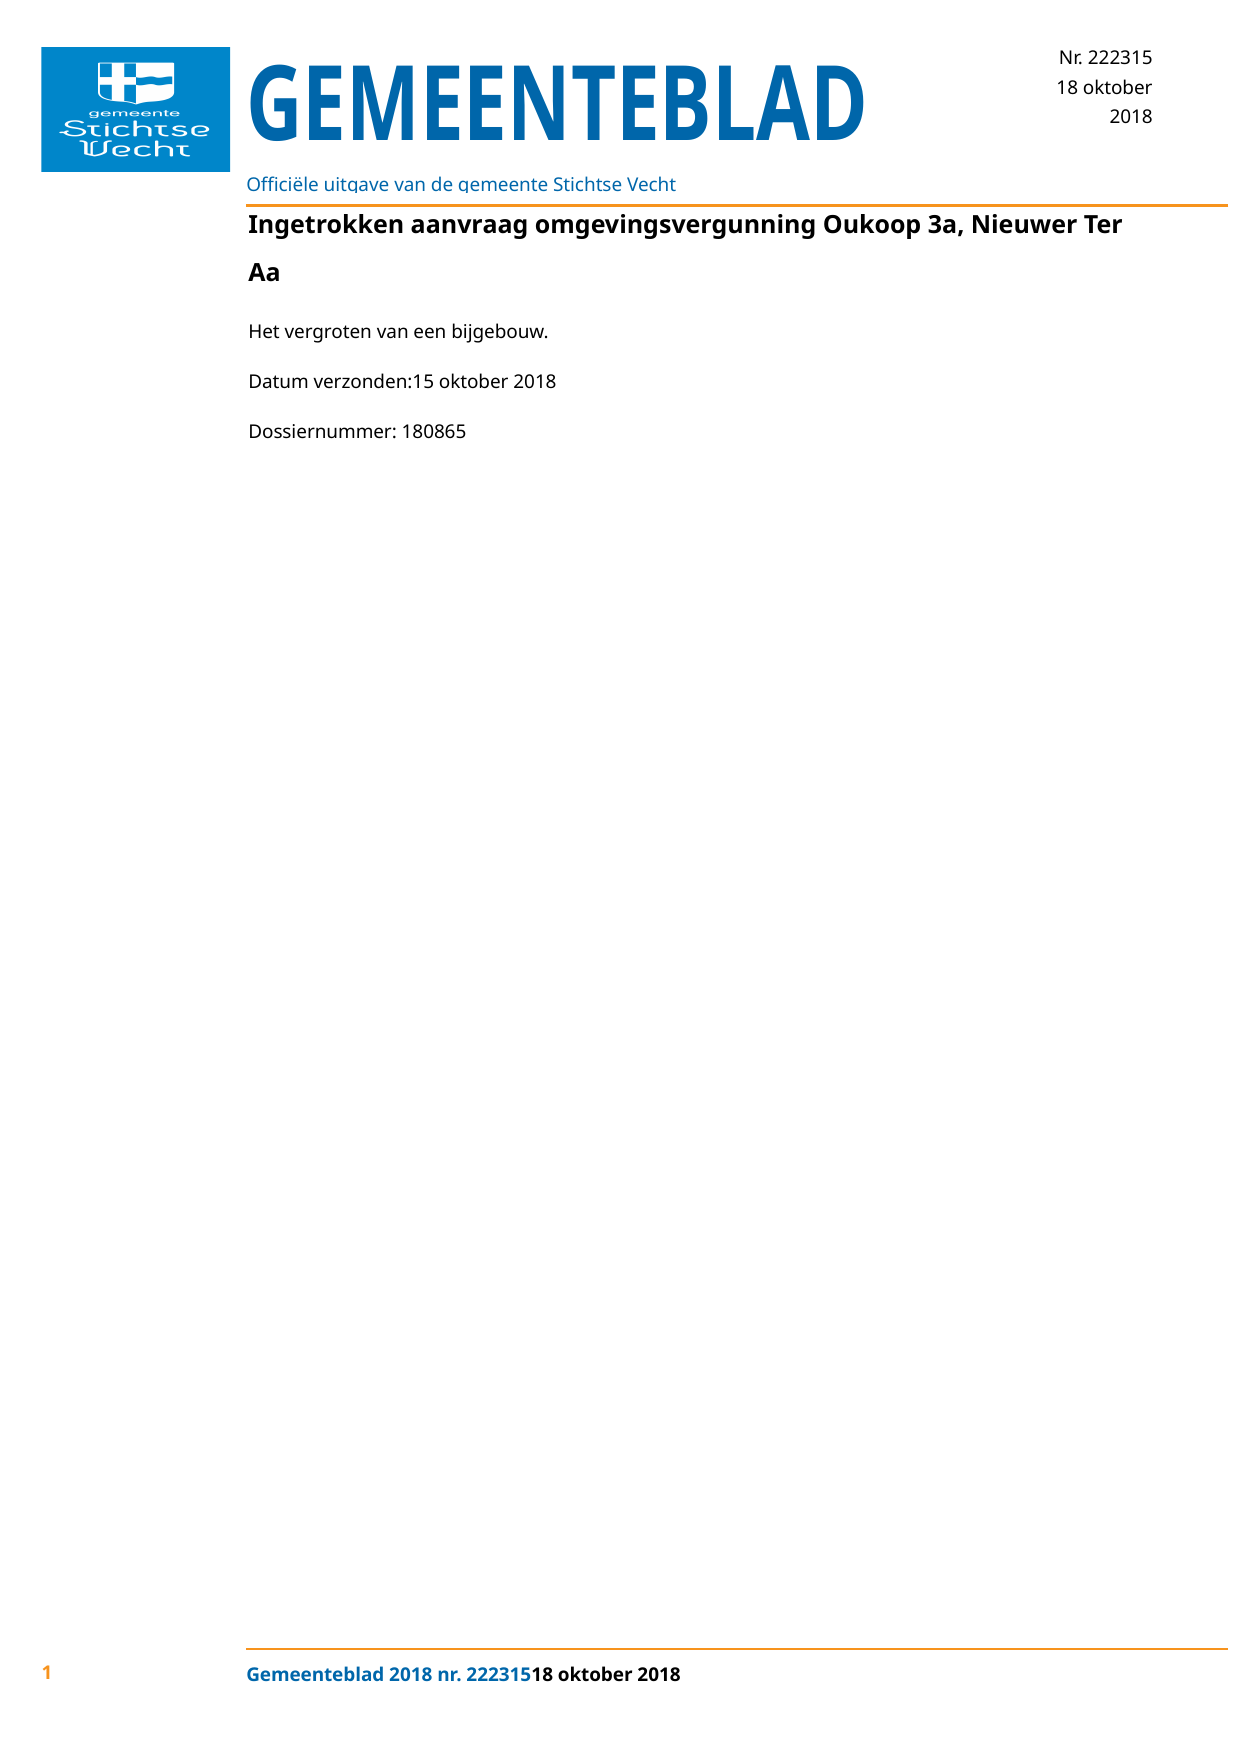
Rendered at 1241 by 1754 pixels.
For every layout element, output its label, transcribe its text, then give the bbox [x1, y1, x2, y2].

text Dossiernummer: 180865 [248, 419, 1152, 444]
text Datum verzonden:15 oktober 2018 [248, 368, 1152, 394]
picture [99, 63, 135, 101]
text Het vergroten van een bijgebouw. [248, 318, 1152, 344]
picture [137, 63, 174, 103]
text Ingetrokken aanvraag omgevingsvergunning Oukoop 3a, Nieuwer Ter Aa [248, 207, 1152, 288]
